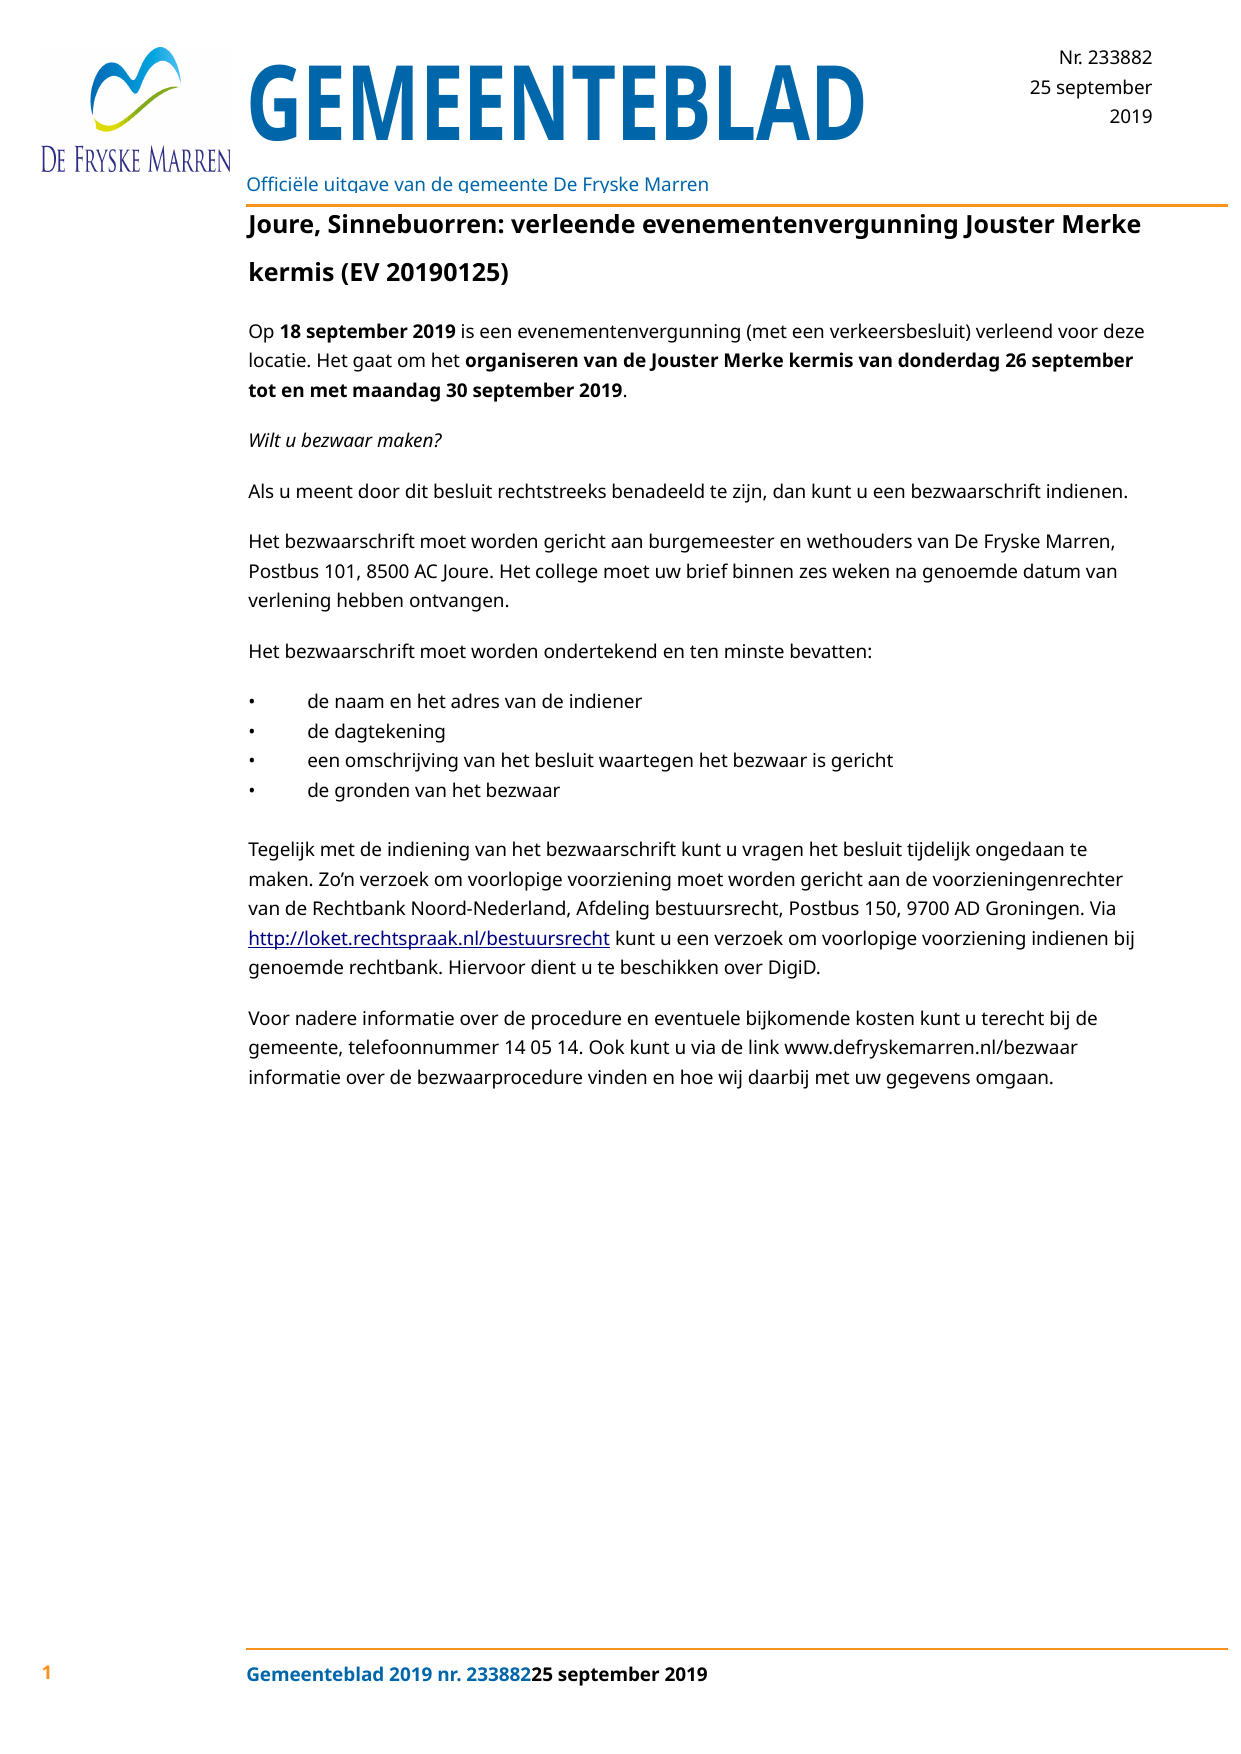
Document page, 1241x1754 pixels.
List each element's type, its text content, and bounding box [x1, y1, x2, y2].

picture [41, 47, 231, 172]
list de gronden van het bezwaar [248, 777, 1152, 803]
text Wilt u bezwaar maken? [248, 427, 1152, 453]
text Het bezwaarschrift moet worden gericht aan burgemeester en wethouders van De Fryske Marren, Postbus 101, 8500 AC Joure. Het college moet uw brief binnen zes weken na genoemde datum van verlening hebben ontvangen. [248, 528, 1152, 613]
text Voor nadere informatie over de procedure en eventuele bijkomende kosten kunt u terecht bij de gemeente, telefoonnummer 14 05 14. Ook kunt u via de link www.defryskemarren.nl/bezwaar informatie over de bezwaarprocedure vinden en hoe wij daarbij met uw gegevens omgaan. [248, 1005, 1152, 1090]
text Als u meent door dit besluit rechtstreeks benadeeld te zijn, dan kunt u een bezwaarschrift indienen. [248, 478, 1152, 504]
text Joure, Sinnebuorren: verleende evenementenvergunning Jouster Merke kermis (EV 20190125) [248, 207, 1152, 288]
text Tegelijk met de indiening van het bezwaarschrift kunt u vragen het besluit tijdelijk ongedaan te maken. Zo’n verzoek om voorlopige voorziening moet worden gericht aan de voorzieningenrechter van de Rechtbank Noord-Nederland, Afdeling bestuursrecht, Postbus 150, 9700 AD Groningen. Via http://loket.rechtspraak.nl/bestuursrecht kunt u een verzoek om voorlopige voorziening indienen bij genoemde rechtbank. Hiervoor dient u te beschikken over DigiD. [248, 836, 1152, 980]
text Het bezwaarschrift moet worden ondertekend en ten minste bevatten: [248, 638, 1152, 664]
list de naam en het adres van de indiener [248, 688, 1152, 714]
list de dagtekening [248, 718, 1152, 744]
list een omschrijving van het besluit waartegen het bezwaar is gericht [248, 747, 1152, 773]
text Op 18 september 2019 is een evenementenvergunning (met een verkeersbesluit) verleend voor deze locatie. Het gaat om het organiseren van de Jouster Merke kermis van donderdag 26 september tot en met maandag 30 september 2019. [248, 318, 1152, 403]
